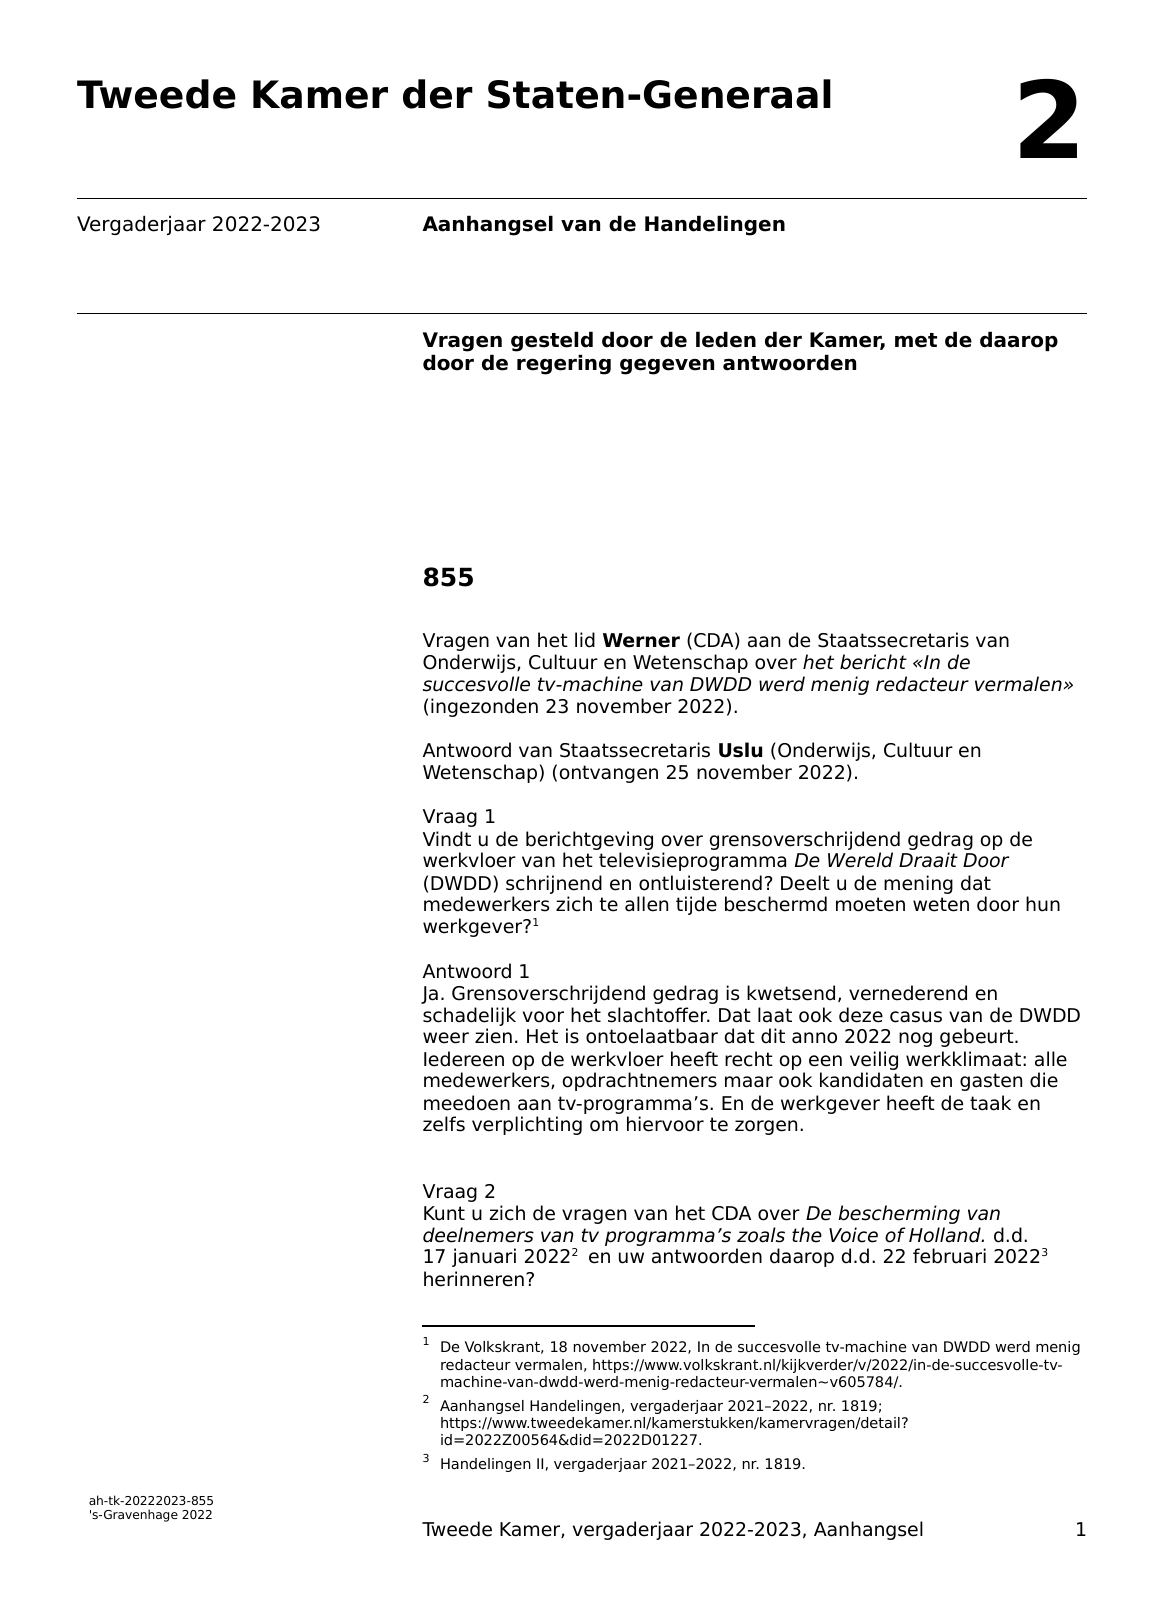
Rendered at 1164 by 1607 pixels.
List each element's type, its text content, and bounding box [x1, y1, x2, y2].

table_header 2 [886, 59, 1087, 198]
table_header Tweede Kamer der Staten-Generaal [77, 59, 886, 198]
text Antwoord van Staatssecretaris Uslu (Onderwijs, Cultuur en Wetenschap) (ontvangen 25 november 2022). [422, 740, 1087, 784]
text 's-Gravenhage 2022 [88, 1508, 323, 1522]
text Antwoord 1 [422, 961, 1087, 982]
text Ja. Grensoverschrijdend gedrag is kwetsend, vernederend en schadelijk voor het slachtoffer. Dat laat ook deze casus van de DWDD weer zien. Het is ontoelaatbaar dat dit anno 2022 nog gebeurt. Iedereen op de werkvloer heeft recht op een veilig werkklimaat: alle medewerkers, opdrachtnemers maar ook kandidaten en gasten die meedoen aan tv-programma’s. En de werkgever heeft de taak en zelfs verplichting om hiervoor te zorgen. [422, 982, 1087, 1136]
text Vraag 1 [422, 806, 1087, 828]
table_cell Vragen gesteld door de leden der Kamer, met de daarop door de regering gegeven antwoorden [422, 314, 1087, 375]
text Vraag 2 [422, 1181, 1087, 1202]
text Vragen van het lid Werner (CDA) aan de Staatssecretaris van Onderwijs, Cultuur en Wetenschap over het bericht «In de succesvolle tv-machine van DWDD werd menig redacteur vermalen» (ingezonden 23 november 2022). [422, 630, 1087, 718]
text Handelingen II, vergaderjaar 2021–2022, nr. 1819. [422, 1452, 1087, 1474]
text Aanhangsel Handelingen, vergaderjaar 2021–2022, nr. 1819; https://www.tweedekamer.nl/kamerstukken/kamervragen/detail?id=2022Z00564&did=2022D01227. [422, 1393, 1087, 1449]
text 855 [422, 563, 1087, 592]
text De Volkskrant, 18 november 2022, In de succesvolle tv-machine van DWDD werd menig redacteur vermalen, https://www.volkskrant.nl/kijkverder/v/2022/in-de-succesvolle-tv-machine-van-dwdd-werd-menig-redacteur-vermalen~v605784/. [422, 1335, 1087, 1391]
text ah-tk-20222023-855 [88, 1494, 323, 1508]
text Vindt u de berichtgeving over grensoverschrijdend gedrag op de werkvloer van het televisieprogramma De Wereld Draait Door (DWDD) schrijnend en ontluisterend? Deelt u de mening dat medewerkers zich te allen tijde beschermd moeten weten door hun werkgever? [422, 828, 1087, 938]
table_cell Vergaderjaar 2022-2023 [77, 199, 422, 313]
table_cell [77, 314, 422, 375]
text Kunt u zich de vragen van het CDA over De bescherming van deelnemers van tv programma’s zoals the Voice of Holland. d.d. 17 januari 2022 en uw antwoorden daarop d.d. 22 februari 2022 herinneren? [422, 1202, 1087, 1290]
table_cell Aanhangsel van de Handelingen [422, 199, 1087, 313]
